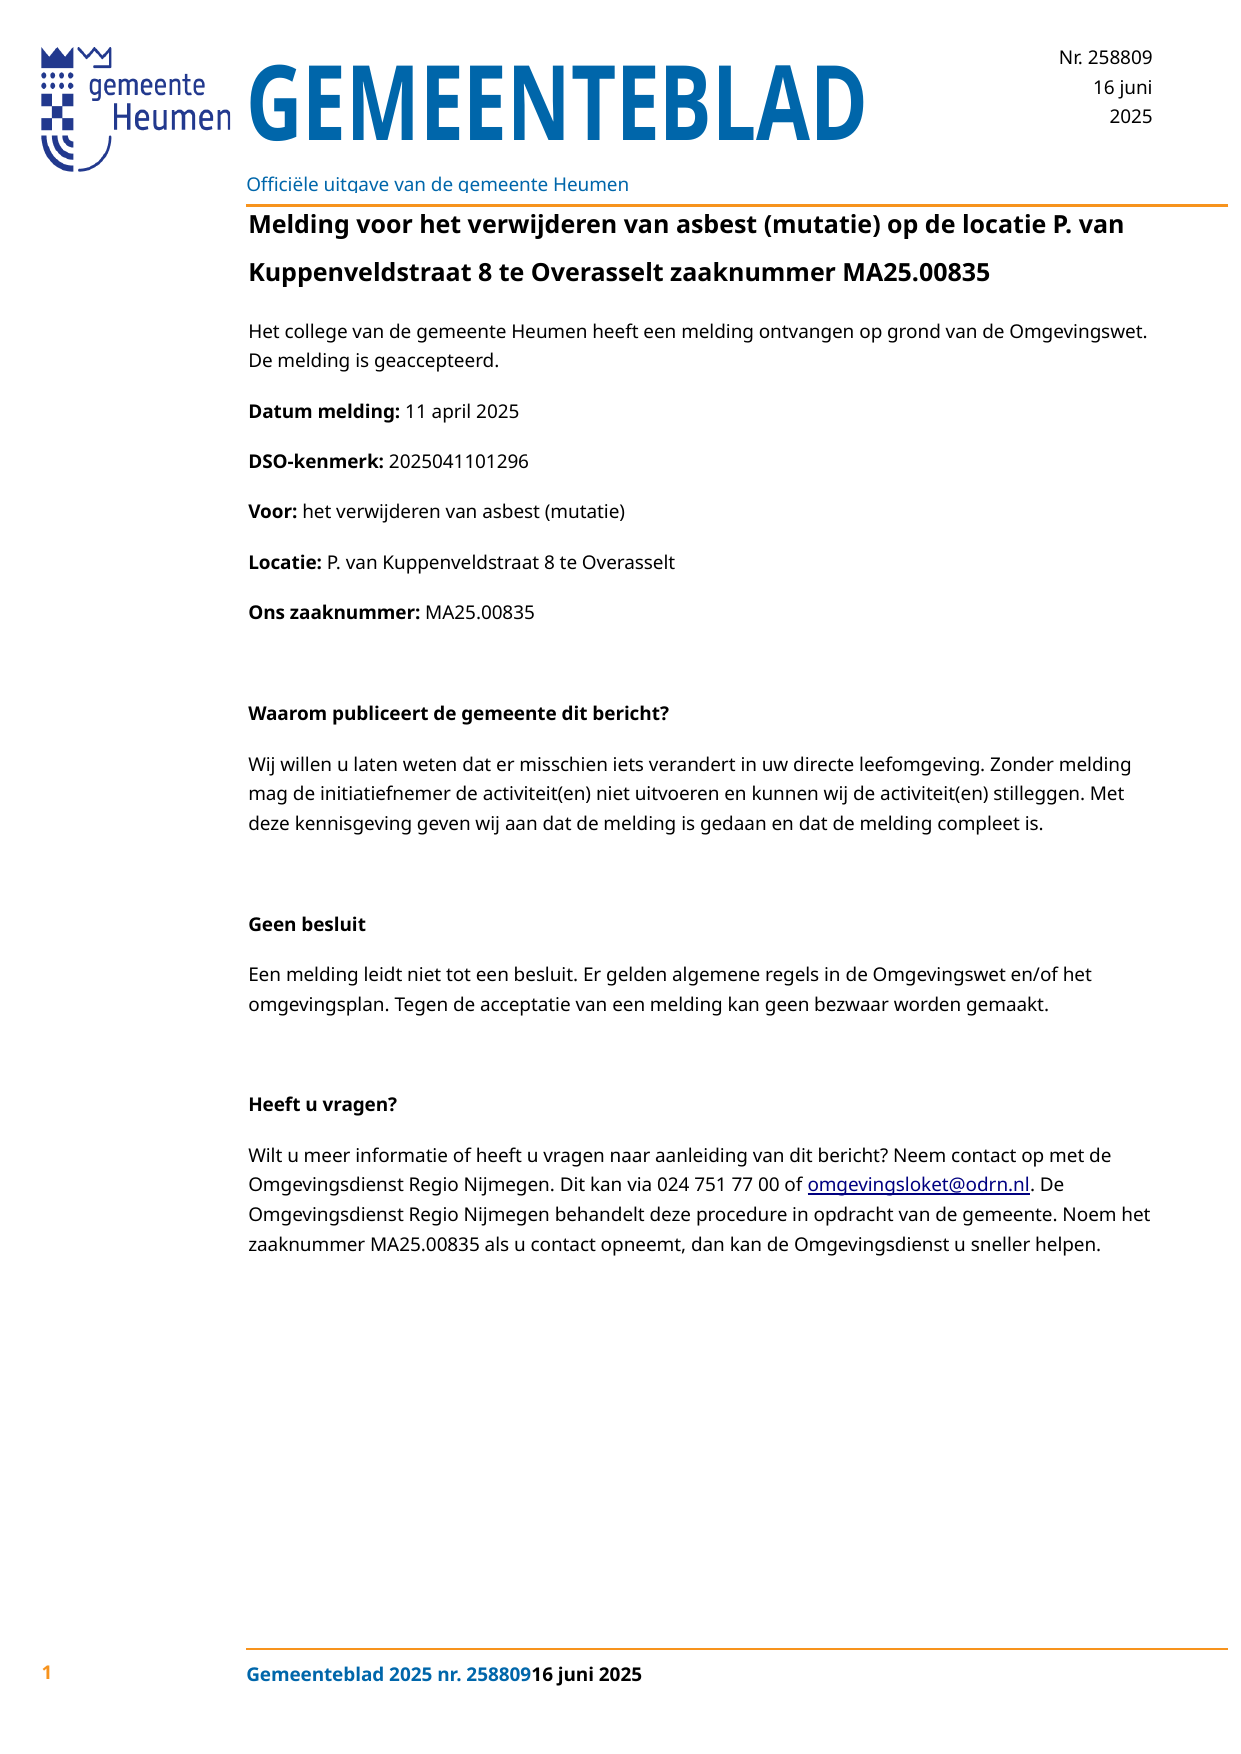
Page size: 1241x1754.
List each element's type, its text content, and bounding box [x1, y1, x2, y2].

text Locatie: P. van Kuppenveldstraat 8 te Overasselt [248, 549, 1152, 575]
text Voor: het verwijderen van asbest (mutatie) [248, 499, 1152, 524]
text DSO-kenmerk: 2025041101296 [248, 448, 1152, 474]
text Wij willen u laten weten dat er misschien iets verandert in uw directe leefomgeving. Zonder melding mag de initiatiefnemer de activiteit(en) niet uitvoeren en kunnen wij de activiteit(en) stilleggen. Met deze kennisgeving geven wij aan dat de melding is gedaan en dat de melding compleet is. [248, 751, 1152, 836]
picture [41, 47, 231, 172]
text Geen besluit [248, 911, 1152, 937]
text Melding voor het verwijderen van asbest (mutatie) op de locatie P. van Kuppenveldstraat 8 te Overasselt zaaknummer MA25.00835 [248, 207, 1152, 288]
text Ons zaaknummer: MA25.00835 [248, 599, 1152, 625]
text Een melding leidt niet tot een besluit. Er gelden algemene regels in de Omgevingswet en/of het omgevingsplan. Tegen de acceptatie van een melding kan geen bezwaar worden gemaakt. [248, 961, 1152, 1017]
text Wilt u meer informatie of heeft u vragen naar aanleiding van dit bericht? Neem contact op met de Omgevingsdienst Regio Nijmegen. Dit kan via 024 751 77 00 of omgevingsloket@odrn.nl. De Omgevingsdienst Regio Nijmegen behandelt deze procedure in opdracht van de gemeente. Noem het zaaknummer MA25.00835 als u contact opneemt, dan kan de Omgevingsdienst u sneller helpen. [248, 1142, 1152, 1257]
text Datum melding: 11 april 2025 [248, 398, 1152, 424]
text Het college van de gemeente Heumen heeft een melding ontvangen op grond van de Omgevingswet. De melding is geaccepteerd. [248, 318, 1152, 373]
text Heeft u vragen? [248, 1092, 1152, 1117]
text Waarom publiceert de gemeente dit bericht? [248, 700, 1152, 726]
